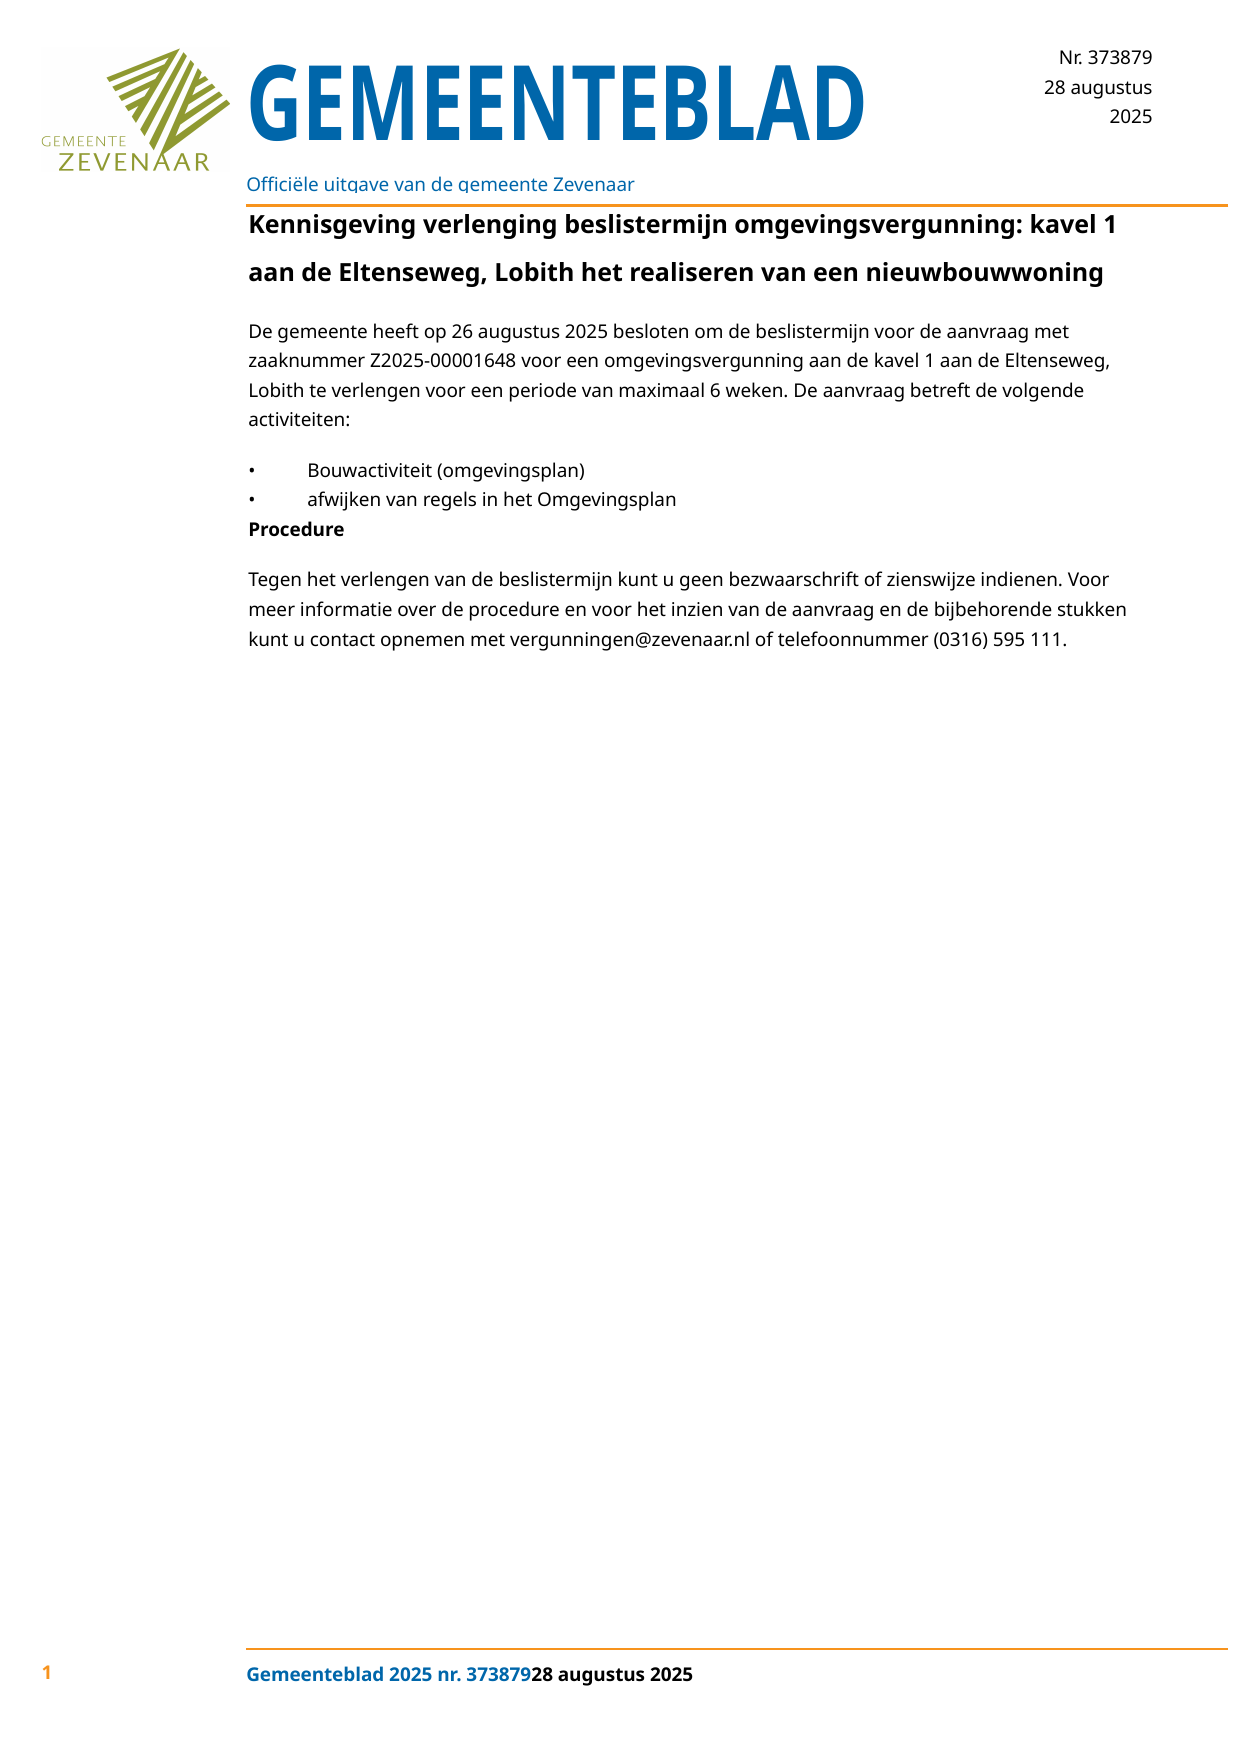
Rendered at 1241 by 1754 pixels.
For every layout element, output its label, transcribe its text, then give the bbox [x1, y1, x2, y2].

text Kennisgeving verlenging beslistermijn omgevingsvergunning: kavel 1 aan de Eltenseweg, Lobith het realiseren van een nieuwbouwwoning [248, 207, 1152, 288]
list Bouwactiviteit (omgevingsplan) [248, 457, 1152, 483]
picture [41, 47, 231, 172]
text Procedure [248, 516, 1152, 542]
list afwijken van regels in het Omgevingsplan [248, 487, 1152, 512]
text De gemeente heeft op 26 augustus 2025 besloten om de beslistermijn voor de aanvraag met zaaknummer Z2025-00001648 voor een omgevingsvergunning aan de kavel 1 aan de Eltenseweg, Lobith te verlengen voor een periode van maximaal 6 weken. De aanvraag betreft de volgende activiteiten: [248, 318, 1152, 432]
text Tegen het verlengen van de beslistermijn kunt u geen bezwaarschrift of zienswijze indienen. Voor meer informatie over de procedure en voor het inzien van de aanvraag en de bijbehorende stukken kunt u contact opnemen met vergunningen@zevenaar.nl of telefoonnummer (0316) 595 111. [248, 567, 1152, 652]
